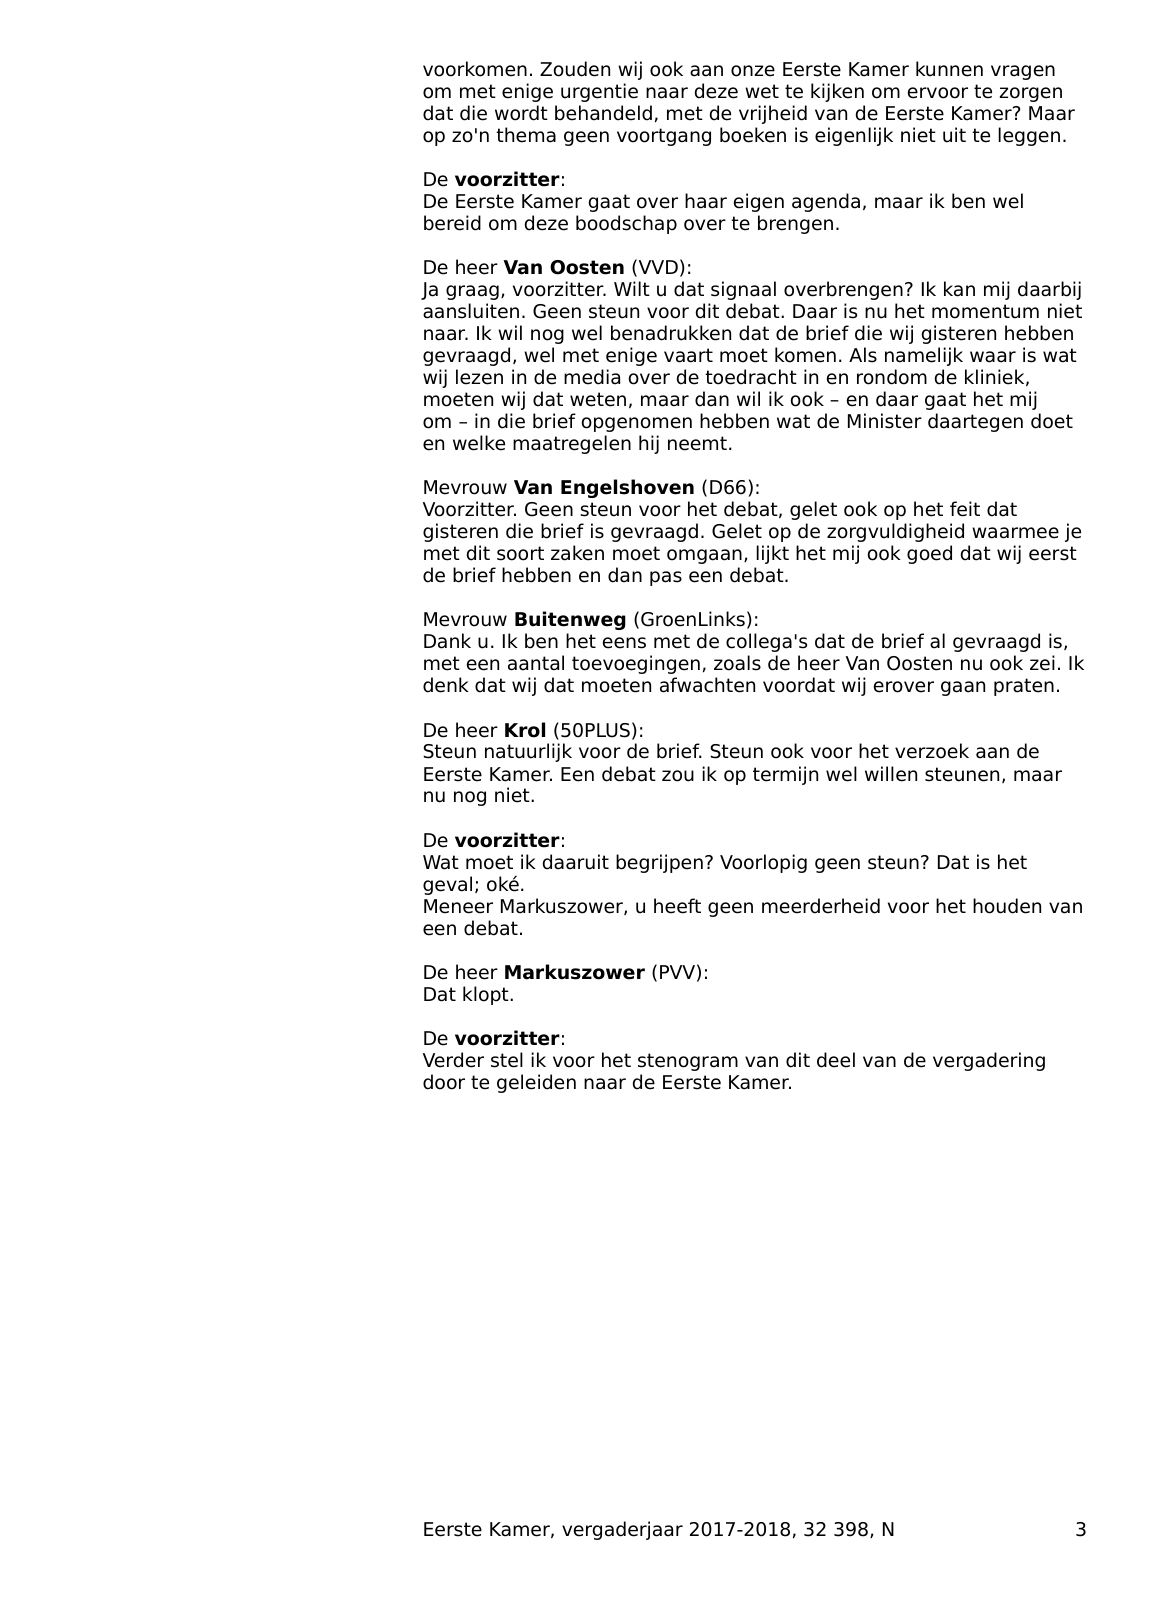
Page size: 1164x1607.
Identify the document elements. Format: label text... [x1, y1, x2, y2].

text Mevrouw Van Engelshoven (D66): [422, 477, 1087, 499]
text Voorzitter. Geen steun voor het debat, gelet ook op het feit dat gisteren die brief is gevraagd. Gelet op de zorgvuldigheid waarmee je met dit soort zaken moet omgaan, lijkt het mij ook goed dat wij eerst de brief hebben en dan pas een debat. [422, 499, 1087, 587]
text De voorzitter: [422, 1028, 1087, 1050]
text Ja graag, voorzitter. Wilt u dat signaal overbrengen? Ik kan mij daarbij aansluiten. Geen steun voor dit debat. Daar is nu het momentum niet naar. Ik wil nog wel benadrukken dat de brief die wij gisteren hebben gevraagd, wel met enige vaart moet komen. Als namelijk waar is wat wij lezen in de media over de toedracht in en rondom de kliniek, moeten wij dat weten, maar dan wil ik ook – en daar gaat het mij om – in die brief opgenomen hebben wat de Minister daartegen doet en welke maatregelen hij neemt. [422, 279, 1087, 455]
text De voorzitter: [422, 829, 1087, 852]
text Meneer Markuszower, u heeft geen meerderheid voor het houden van een debat. [422, 896, 1087, 939]
text De voorzitter: [422, 169, 1087, 191]
text voorkomen. Zouden wij ook aan onze Eerste Kamer kunnen vragen om met enige urgentie naar deze wet te kijken om ervoor te zorgen dat die wordt behandeld, met de vrijheid van de Eerste Kamer? Maar op zo'n thema geen voortgang boeken is eigenlijk niet uit te leggen. [422, 59, 1087, 147]
text De heer Markuszower (PVV): [422, 962, 1087, 984]
text Steun natuurlijk voor de brief. Steun ook voor het verzoek aan de Eerste Kamer. Een debat zou ik op termijn wel willen steunen, maar nu nog niet. [422, 741, 1087, 807]
text De Eerste Kamer gaat over haar eigen agenda, maar ik ben wel bereid om deze boodschap over te brengen. [422, 191, 1087, 235]
text Dank u. Ik ben het eens met de collega's dat de brief al gevraagd is, met een aantal toevoegingen, zoals de heer Van Oosten nu ook zei. Ik denk dat wij dat moeten afwachten voordat wij erover gaan praten. [422, 631, 1087, 697]
text Wat moet ik daaruit begrijpen? Voorlopig geen steun? Dat is het geval; oké. [422, 852, 1087, 896]
text De heer Krol (50PLUS): [422, 719, 1087, 741]
text Mevrouw Buitenweg (GroenLinks): [422, 609, 1087, 631]
text De heer Van Oosten (VVD): [422, 257, 1087, 279]
text Verder stel ik voor het stenogram van dit deel van de vergadering door te geleiden naar de Eerste Kamer. [422, 1050, 1087, 1094]
text Dat klopt. [422, 984, 1087, 1006]
